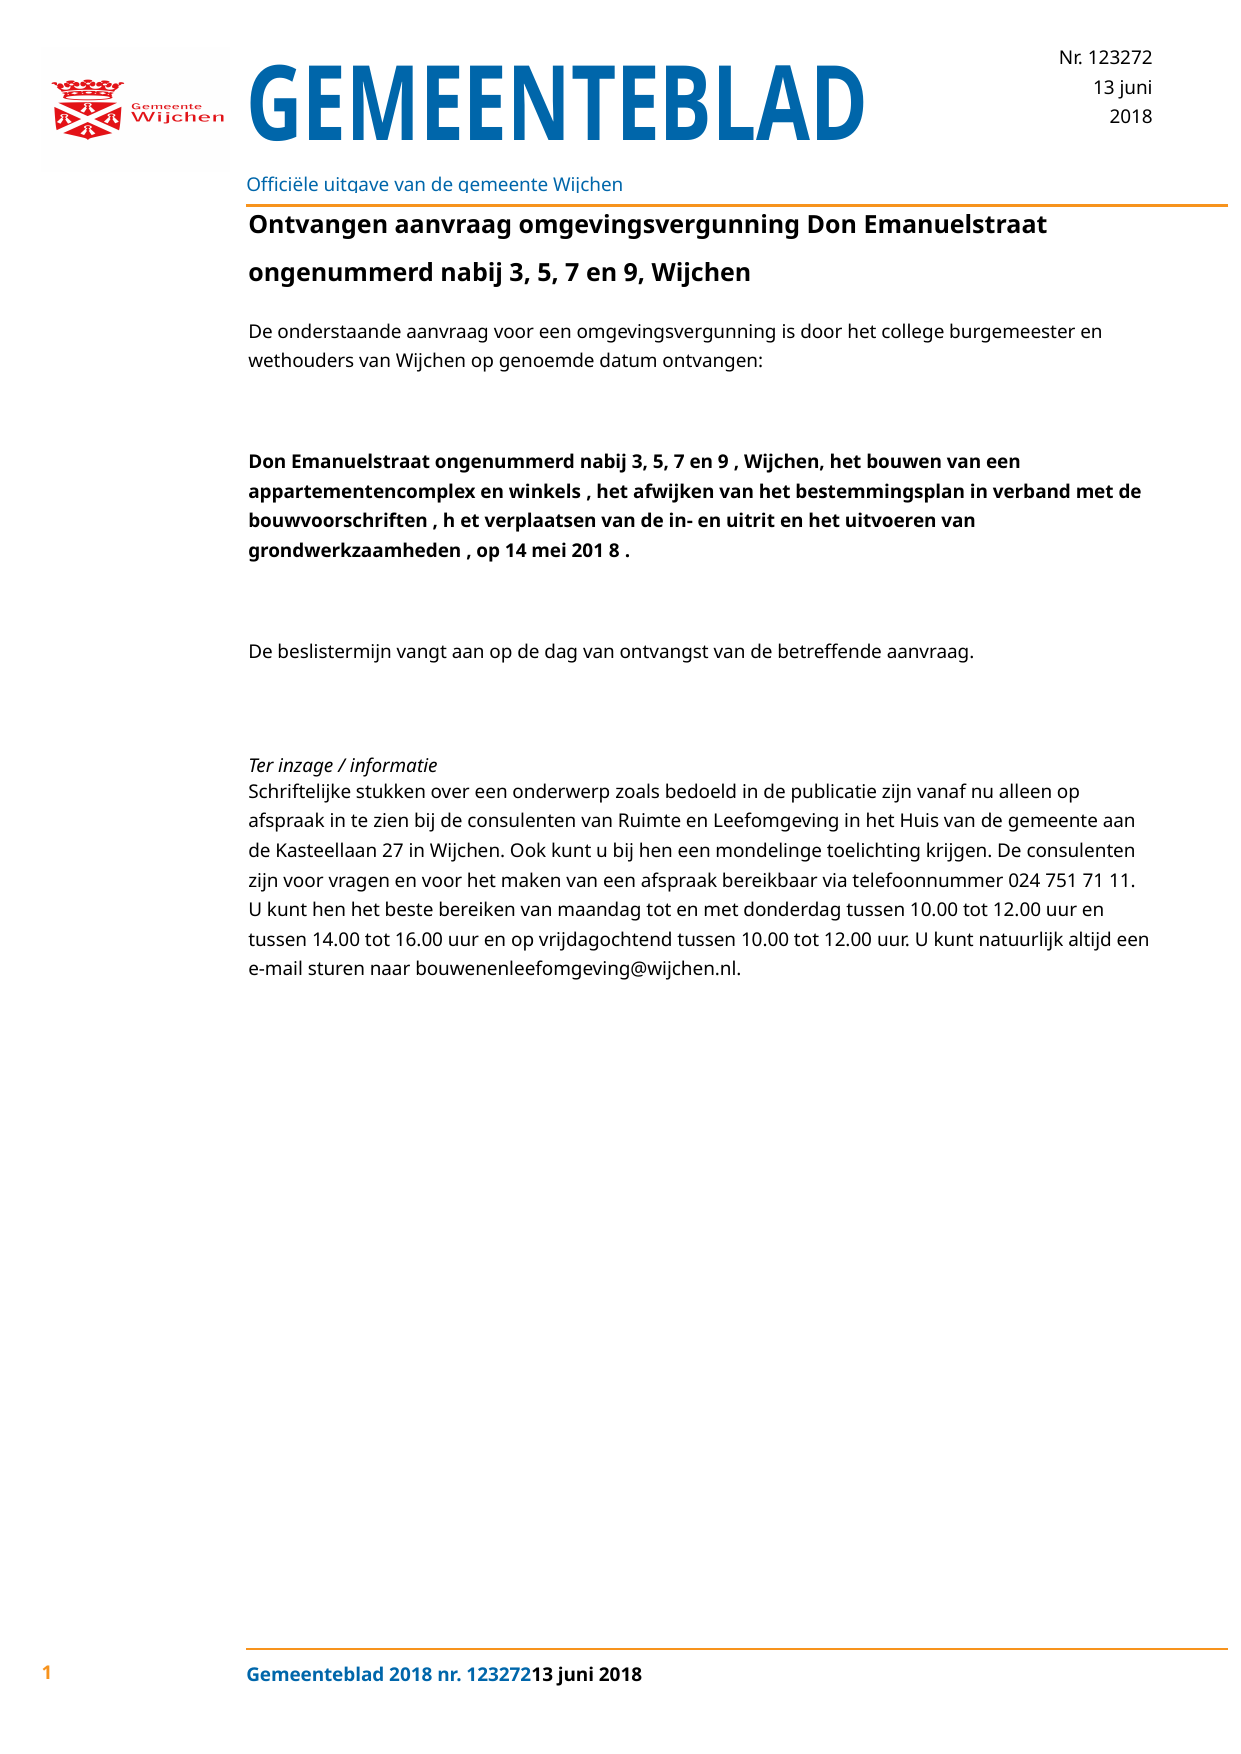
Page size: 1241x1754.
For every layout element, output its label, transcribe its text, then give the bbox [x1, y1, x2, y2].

text De onderstaande aanvraag voor een omgevingsvergunning is door het college burgemeester en wethouders van Wijchen op genoemde datum ontvangen: [248, 318, 1152, 373]
text Ontvangen aanvraag omgevingsvergunning Don Emanuelstraat ongenummerd nabij 3, 5, 7 en 9, Wijchen [248, 207, 1152, 288]
text De beslistermijn vangt aan op de dag van ontvangst van de betreffende aanvraag. [248, 638, 1152, 664]
picture [41, 47, 231, 172]
text Ter inzage / informatie [248, 752, 1152, 778]
text Don Emanuelstraat ongenummerd nabij 3, 5, 7 en 9 , Wijchen, het bouwen van een appartementencomplex en winkels , het afwijken van het bestemmingsplan in verband met de bouwvoorschriften , h et verplaatsen van de in- en uitrit en het uitvoeren van grondwerkzaamheden , op 14 mei 201 8 . [248, 448, 1152, 563]
text Schriftelijke stukken over een onderwerp zoals bedoeld in de publicatie zijn vanaf nu alleen op afspraak in te zien bij de consulenten van Ruimte en Leefomgeving in het Huis van de gemeente aan de Kasteellaan 27 in Wijchen. Ook kunt u bij hen een mondelinge toelichting krijgen. De consulenten zijn voor vragen en voor het maken van een afspraak bereikbaar via telefoonnummer 024 751 71 11. U kunt hen het beste bereiken van maandag tot en met donderdag tussen 10.00 tot 12.00 uur en tussen 14.00 tot 16.00 uur en op vrijdagochtend tussen 10.00 tot 12.00 uur. U kunt natuurlijk altijd een e-mail sturen naar bouwenenleefomgeving@wijchen.nl. [248, 778, 1152, 981]
